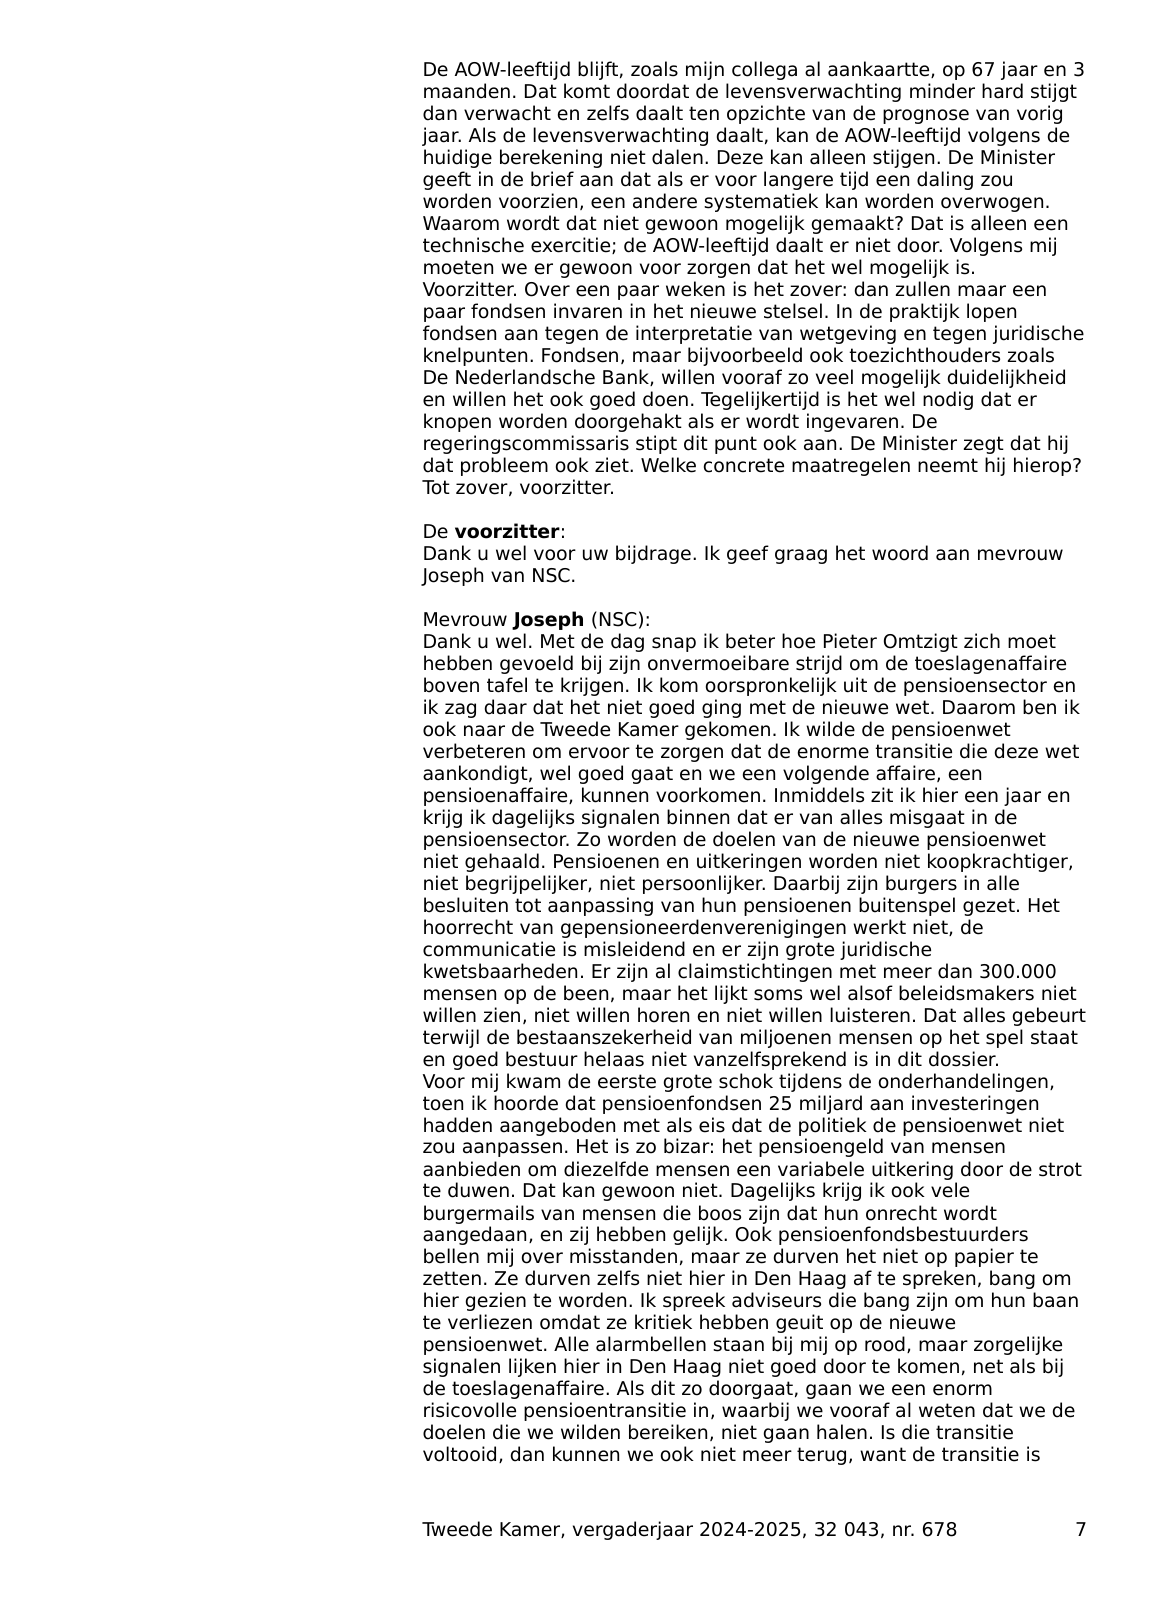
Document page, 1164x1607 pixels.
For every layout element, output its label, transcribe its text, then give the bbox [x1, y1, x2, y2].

text De voorzitter: [422, 521, 1087, 543]
text De AOW-leeftijd blijft, zoals mijn collega al aankaartte, op 67 jaar en 3 maanden. Dat komt doordat de levensverwachting minder hard stijgt dan verwacht en zelfs daalt ten opzichte van de prognose van vorig jaar. Als de levensverwachting daalt, kan de AOW-leeftijd volgens de huidige berekening niet dalen. Deze kan alleen stijgen. De Minister geeft in de brief aan dat als er voor langere tijd een daling zou worden voorzien, een andere systematiek kan worden overwogen. Waarom wordt dat niet gewoon mogelijk gemaakt? Dat is alleen een technische exercitie; de AOW-leeftijd daalt er niet door. Volgens mij moeten we er gewoon voor zorgen dat het wel mogelijk is. [422, 59, 1087, 279]
text Mevrouw Joseph (NSC): [422, 609, 1087, 631]
text Voorzitter. Over een paar weken is het zover: dan zullen maar een paar fondsen invaren in het nieuwe stelsel. In de praktijk lopen fondsen aan tegen de interpretatie van wetgeving en tegen juridische knelpunten. Fondsen, maar bijvoorbeeld ook toezichthouders zoals De Nederlandsche Bank, willen vooraf zo veel mogelijk duidelijkheid en willen het ook goed doen. Tegelijkertijd is het wel nodig dat er knopen worden doorgehakt als er wordt ingevaren. De regeringscommissaris stipt dit punt ook aan. De Minister zegt dat hij dat probleem ook ziet. Welke concrete maatregelen neemt hij hierop? [422, 279, 1087, 477]
text Voor mij kwam de eerste grote schok tijdens de onderhandelingen, toen ik hoorde dat pensioenfondsen 25 miljard aan investeringen hadden aangeboden met als eis dat de politiek de pensioenwet niet zou aanpassen. Het is zo bizar: het pensioengeld van mensen aanbieden om diezelfde mensen een variabele uitkering door de strot te duwen. Dat kan gewoon niet. Dagelijks krijg ik ook vele burgermails van mensen die boos zijn dat hun onrecht wordt aangedaan, en zij hebben gelijk. Ook pensioenfondsbestuurders bellen mij over misstanden, maar ze durven het niet op papier te zetten. Ze durven zelfs niet hier in Den Haag af te spreken, bang om hier gezien te worden. Ik spreek adviseurs die bang zijn om hun baan te verliezen omdat ze kritiek hebben geuit op de nieuwe pensioenwet. Alle alarmbellen staan bij mij op rood, maar zorgelijke signalen lijken hier in Den Haag niet goed door te komen, net als bij de toeslagenaffaire. Als dit zo doorgaat, gaan we een enorm risicovolle pensioentransitie in, waarbij we vooraf al weten dat we de doelen die we wilden bereiken, niet gaan halen. Is die transitie voltooid, dan kunnen we ook niet meer terug, want de transitie is [422, 1071, 1087, 1466]
text Tot zover, voorzitter. [422, 477, 1087, 499]
text Dank u wel. Met de dag snap ik beter hoe Pieter Omtzigt zich moet hebben gevoeld bij zijn onvermoeibare strijd om de toeslagenaffaire boven tafel te krijgen. Ik kom oorspronkelijk uit de pensioensector en ik zag daar dat het niet goed ging met de nieuwe wet. Daarom ben ik ook naar de Tweede Kamer gekomen. Ik wilde de pensioenwet verbeteren om ervoor te zorgen dat de enorme transitie die deze wet aankondigt, wel goed gaat en we een volgende affaire, een pensioenaffaire, kunnen voorkomen. Inmiddels zit ik hier een jaar en krijg ik dagelijks signalen binnen dat er van alles misgaat in de pensioensector. Zo worden de doelen van de nieuwe pensioenwet niet gehaald. Pensioenen en uitkeringen worden niet koopkrachtiger, niet begrijpelijker, niet persoonlijker. Daarbij zijn burgers in alle besluiten tot aanpassing van hun pensioenen buitenspel gezet. Het hoorrecht van gepensioneerdenverenigingen werkt niet, de communicatie is misleidend en er zijn grote juridische kwetsbaarheden. Er zijn al claimstichtingen met meer dan 300.000 mensen op de been, maar het lijkt soms wel alsof beleidsmakers niet willen zien, niet willen horen en niet willen luisteren. Dat alles gebeurt terwijl de bestaanszekerheid van miljoenen mensen op het spel staat en goed bestuur helaas niet vanzelfsprekend is in dit dossier. [422, 631, 1087, 1071]
text Dank u wel voor uw bijdrage. Ik geef graag het woord aan mevrouw Joseph van NSC. [422, 543, 1087, 587]
